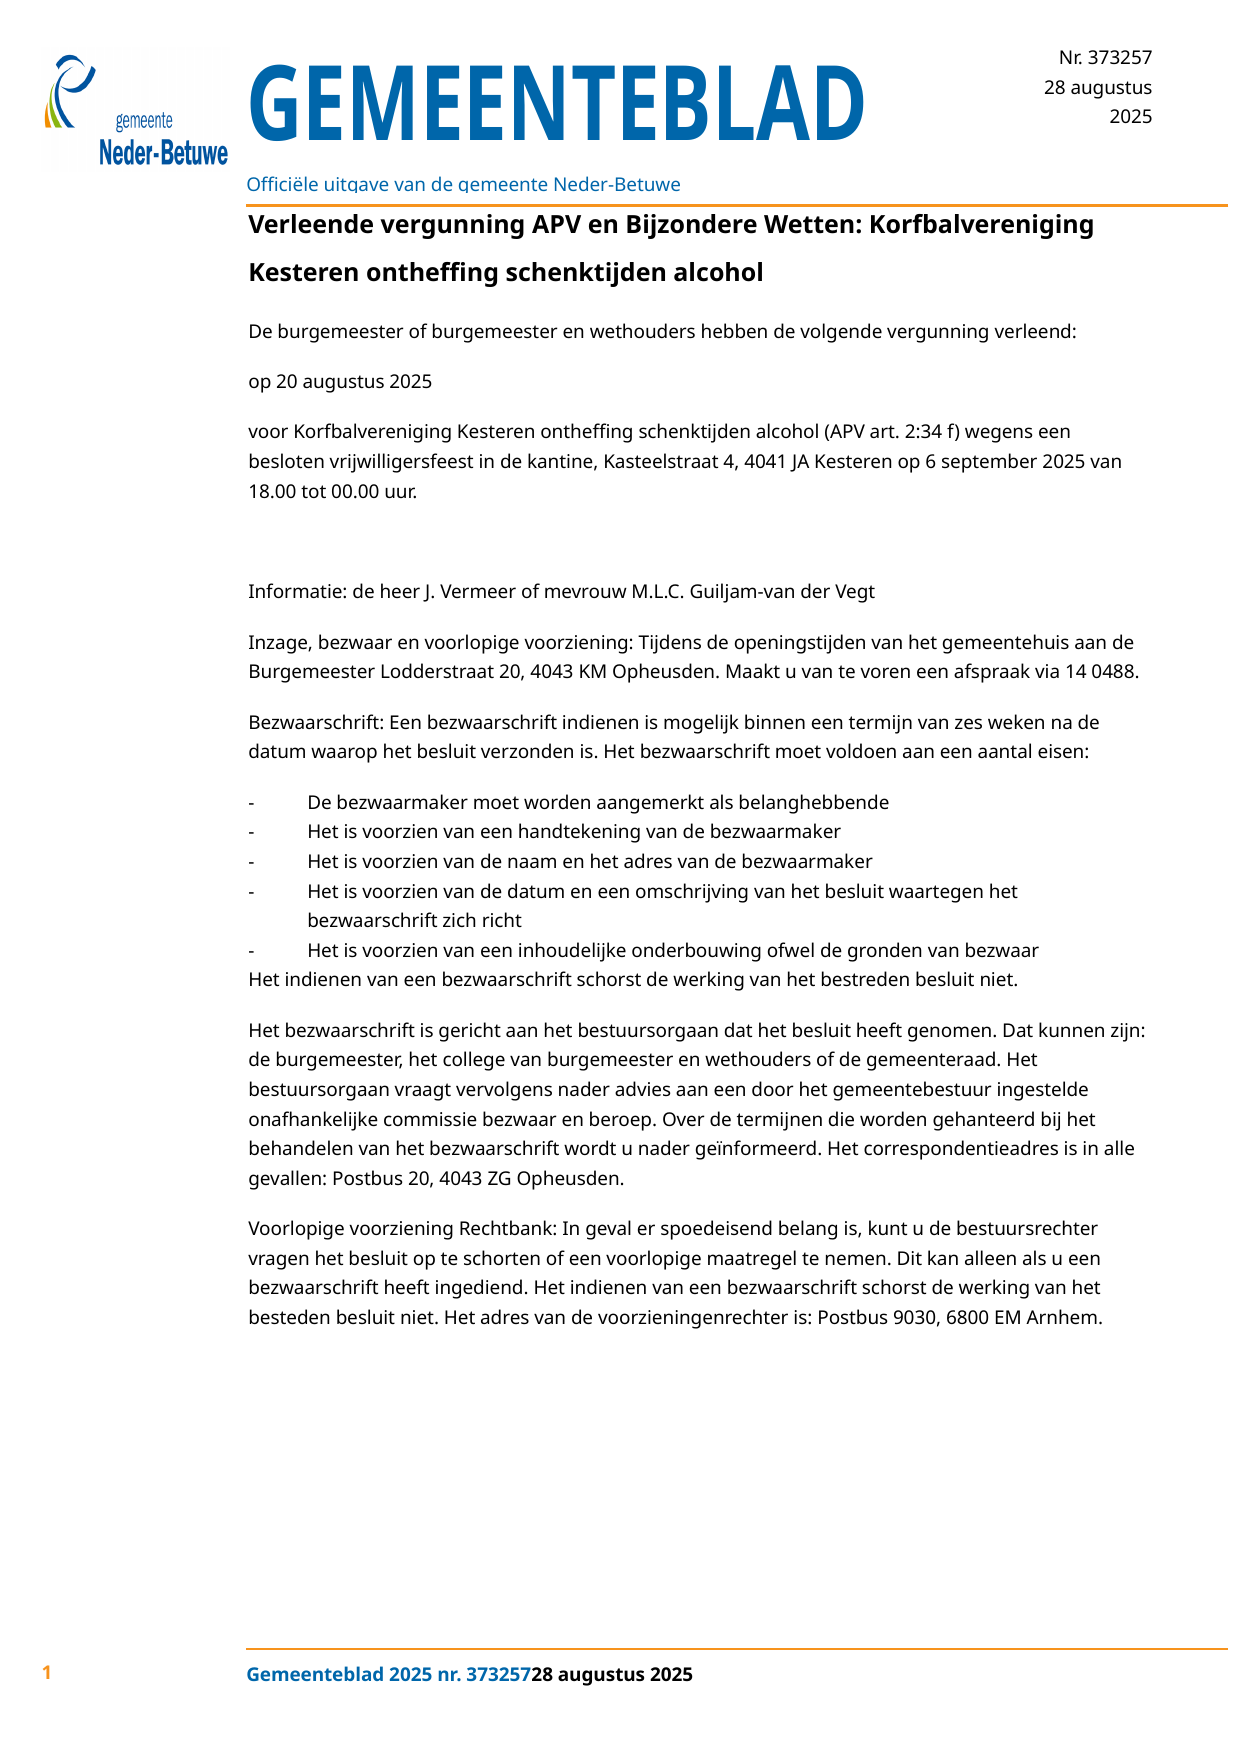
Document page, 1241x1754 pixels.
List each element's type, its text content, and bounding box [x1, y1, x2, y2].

list Het is voorzien van de naam en het adres van de bezwaarmaker [248, 848, 1152, 874]
text Bezwaarschrift: Een bezwaarschrift indienen is mogelijk binnen een termijn van zes weken na de datum waarop het besluit verzonden is. Het bezwaarschrift moet voldoen aan een aantal eisen: [248, 709, 1152, 764]
text op 20 augustus 2025 [248, 368, 1152, 394]
list De bezwaarmaker moet worden aangemerkt als belanghebbende [248, 789, 1152, 815]
picture [41, 47, 231, 172]
text Inzage, bezwaar en voorlopige voorziening: Tijdens de openingstijden van het gemeentehuis aan de Burgemeester Lodderstraat 20, 4043 KM Opheusden. Maakt u van te voren een afspraak via 14 0488. [248, 629, 1152, 684]
text De burgemeester of burgemeester en wethouders hebben de volgende vergunning verleend: [248, 318, 1152, 344]
text Verleende vergunning APV en Bijzondere Wetten: Korfbalvereniging Kesteren ontheffing schenktijden alcohol [248, 207, 1152, 288]
text voor Korfbalvereniging Kesteren ontheffing schenktijden alcohol (APV art. 2:34 f) wegens een besloten vrijwilligersfeest in de kantine, Kasteelstraat 4, 4041 JA Kesteren op 6 september 2025 van 18.00 tot 00.00 uur. [248, 419, 1152, 504]
text Informatie: de heer J. Vermeer of mevrouw M.L.C. Guiljam-van der Vegt [248, 579, 1152, 604]
text Voorlopige voorziening Rechtbank: In geval er spoedeisend belang is, kunt u de bestuursrechter vragen het besluit op te schorten of een voorlopige maatregel te nemen. Dit kan alleen als u een bezwaarschrift heeft ingediend. Het indienen van een bezwaarschrift schorst de werking van het besteden besluit niet. Het adres van de voorzieningenrechter is: Postbus 9030, 6800 EM Arnhem. [248, 1215, 1152, 1330]
list Het is voorzien van een inhoudelijke onderbouwing ofwel de gronden van bezwaar [248, 937, 1152, 963]
list Het is voorzien van de datum en een omschrijving van het besluit waartegen het bezwaarschrift zich richt [248, 878, 1152, 933]
list Het is voorzien van een handtekening van de bezwaarmaker [248, 819, 1152, 844]
text Het bezwaarschrift is gericht aan het bestuursorgaan dat het besluit heeft genomen. Dat kunnen zijn: de burgemeester, het college van burgemeester en wethouders of de gemeenteraad. Het bestuursorgaan vraagt vervolgens nader advies aan een door het gemeentebestuur ingestelde onafhankelijke commissie bezwaar en beroep. Over de termijnen die worden gehanteerd bij het behandelen van het bezwaarschrift wordt u nader geïnformeerd. Het correspondentieadres is in alle gevallen: Postbus 20, 4043 ZG Opheusden. [248, 1017, 1152, 1191]
text Het indienen van een bezwaarschrift schorst de werking van het bestreden besluit niet. [248, 967, 1152, 992]
